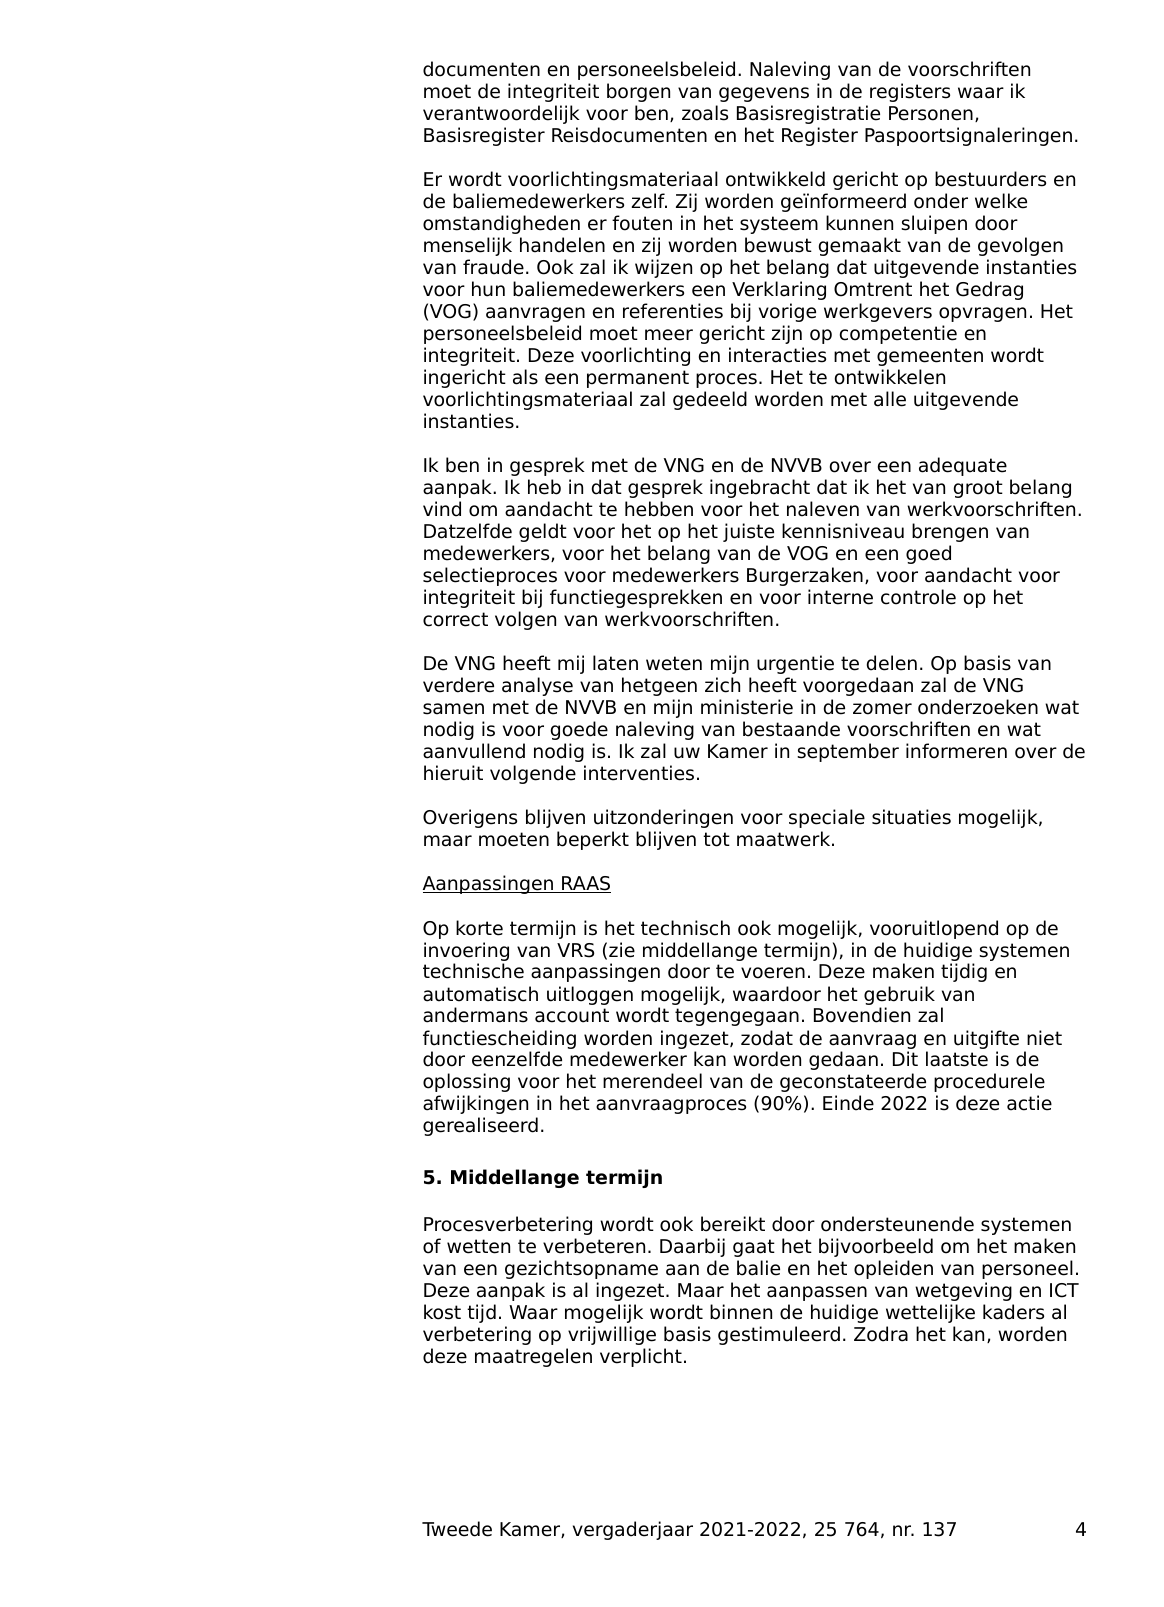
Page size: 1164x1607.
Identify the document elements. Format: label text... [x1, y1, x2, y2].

text Er wordt voorlichtingsmateriaal ontwikkeld gericht op bestuurders en de baliemedewerkers zelf. Zij worden geïnformeerd onder welke omstandigheden er fouten in het systeem kunnen sluipen door menselijk handelen en zij worden bewust gemaakt van de gevolgen van fraude. Ook zal ik wijzen op het belang dat uitgevende instanties voor hun baliemedewerkers een Verklaring Omtrent het Gedrag (VOG) aanvragen en referenties bij vorige werkgevers opvragen. Het personeelsbeleid moet meer gericht zijn op competentie en integriteit. Deze voorlichting en interacties met gemeenten wordt ingericht als een permanent proces. Het te ontwikkelen voorlichtingsmateriaal zal gedeeld worden met alle uitgevende instanties. [422, 169, 1087, 433]
text Overigens blijven uitzonderingen voor speciale situaties mogelijk, maar moeten beperkt blijven tot maatwerk. [422, 807, 1087, 851]
subtitle 5. Middellange termijn [422, 1167, 1087, 1189]
text Op korte termijn is het technisch ook mogelijk, vooruitlopend op de invoering van VRS (zie middellange termijn), in de huidige systemen technische aanpassingen door te voeren. Deze maken tijdig en automatisch uitloggen mogelijk, waardoor het gebruik van andermans account wordt tegengegaan. Bovendien zal functiescheiding worden ingezet, zodat de aanvraag en uitgifte niet door eenzelfde medewerker kan worden gedaan. Dit laatste is de oplossing voor het merendeel van de geconstateerde procedurele afwijkingen in het aanvraagproces (90%). Einde 2022 is deze actie gerealiseerd. [422, 917, 1087, 1137]
text documenten en personeelsbeleid. Naleving van de voorschriften moet de integriteit borgen van gegevens in de registers waar ik verantwoordelijk voor ben, zoals Basisregistratie Personen, Basisregister Reisdocumenten en het Register Paspoortsignaleringen. [422, 59, 1087, 147]
text Ik ben in gesprek met de VNG en de NVVB over een adequate aanpak. Ik heb in dat gesprek ingebracht dat ik het van groot belang vind om aandacht te hebben voor het naleven van werkvoorschriften. Datzelfde geldt voor het op het juiste kennisniveau brengen van medewerkers, voor het belang van de VOG en een goed selectieproces voor medewerkers Burgerzaken, voor aandacht voor integriteit bij functiegesprekken en voor interne controle op het correct volgen van werkvoorschriften. [422, 455, 1087, 631]
text De VNG heeft mij laten weten mijn urgentie te delen. Op basis van verdere analyse van hetgeen zich heeft voorgedaan zal de VNG samen met de NVVB en mijn ministerie in de zomer onderzoeken wat nodig is voor goede naleving van bestaande voorschriften en wat aanvullend nodig is. Ik zal uw Kamer in september informeren over de hieruit volgende interventies. [422, 653, 1087, 785]
text Procesverbetering wordt ook bereikt door ondersteunende systemen of wetten te verbeteren. Daarbij gaat het bijvoorbeeld om het maken van een gezichtsopname aan de balie en het opleiden van personeel. Deze aanpak is al ingezet. Maar het aanpassen van wetgeving en ICT kost tijd. Waar mogelijk wordt binnen de huidige wettelijke kaders al verbetering op vrijwillige basis gestimuleerd. Zodra het kan, worden deze maatregelen verplicht. [422, 1214, 1087, 1368]
subtitle Aanpassingen RAAS [422, 873, 1087, 895]
